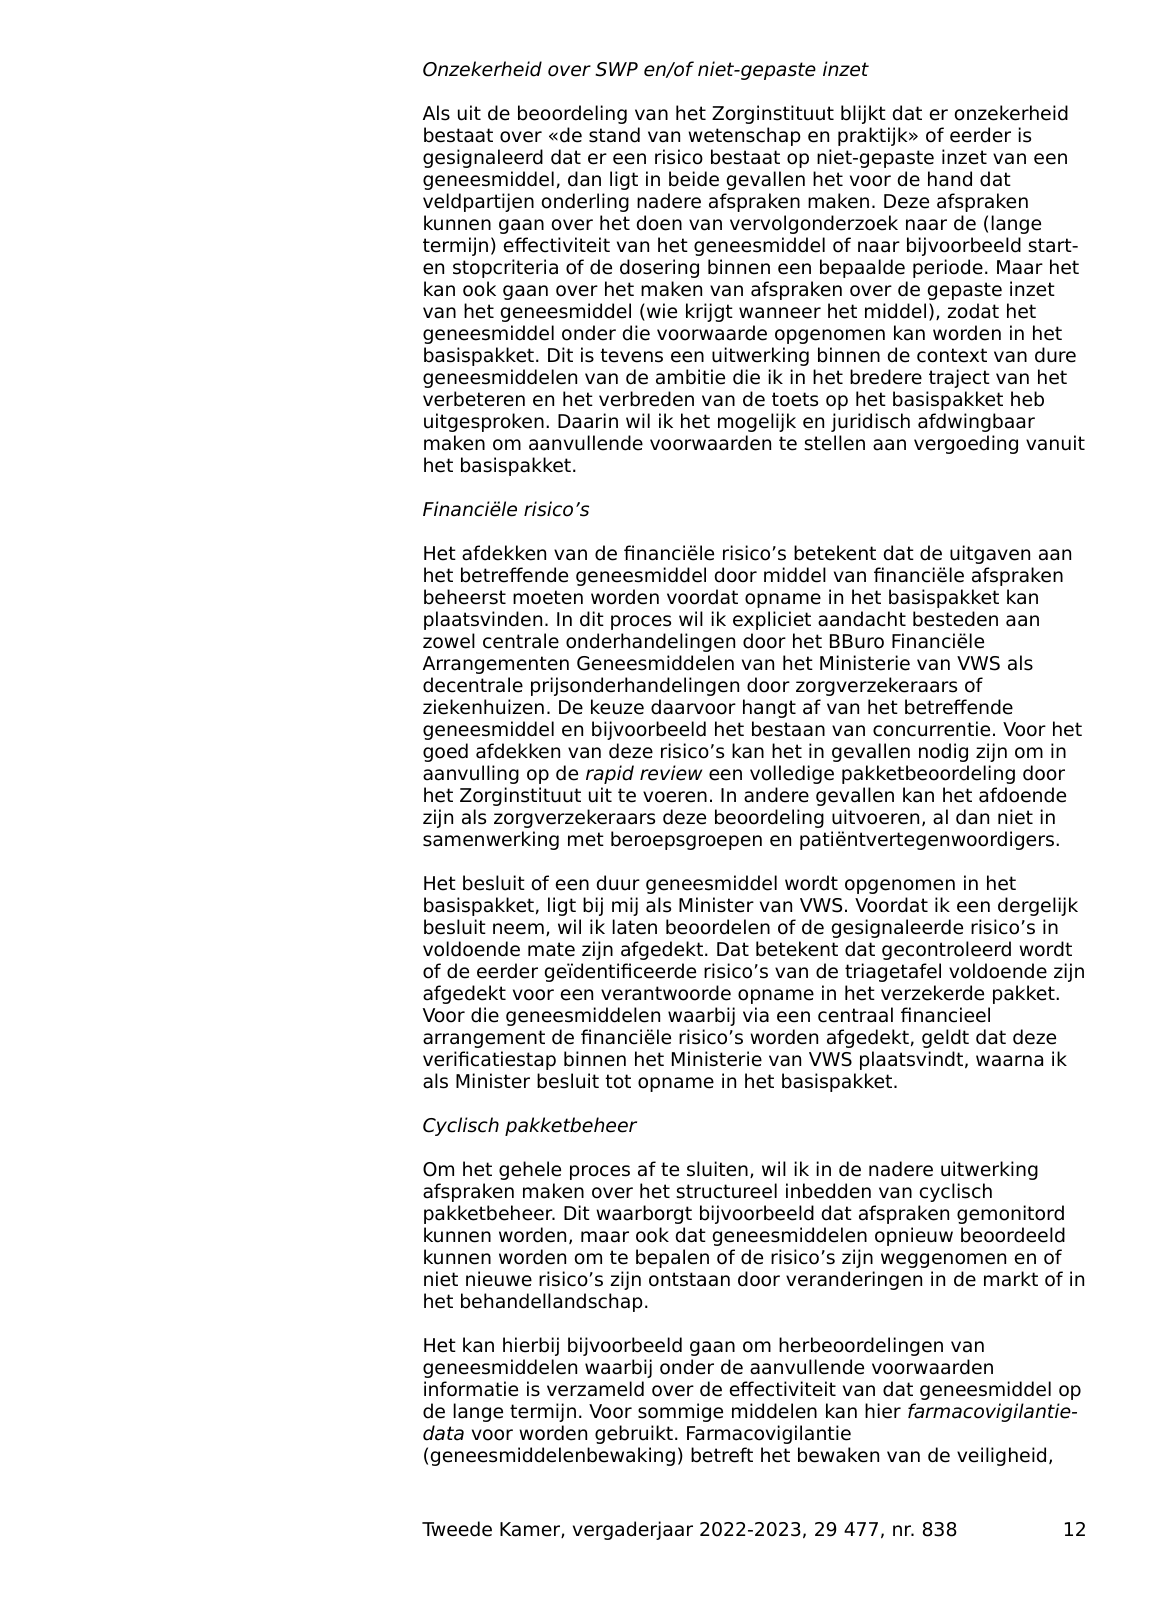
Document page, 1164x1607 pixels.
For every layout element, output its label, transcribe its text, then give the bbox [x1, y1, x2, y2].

text Het afdekken van de financiële risico’s betekent dat de uitgaven aan het betreffende geneesmiddel door middel van financiële afspraken beheerst moeten worden voordat opname in het basispakket kan plaatsvinden. In dit proces wil ik expliciet aandacht besteden aan zowel centrale onderhandelingen door het BBuro Financiële Arrangementen Geneesmiddelen van het Ministerie van VWS als decentrale prijsonderhandelingen door zorgverzekeraars of ziekenhuizen. De keuze daarvoor hangt af van het betreffende geneesmiddel en bijvoorbeeld het bestaan van concurrentie. Voor het goed afdekken van deze risico’s kan het in gevallen nodig zijn om in aanvulling op de rapid review een volledige pakketbeoordeling door het Zorginstituut uit te voeren. In andere gevallen kan het afdoende zijn als zorgverzekeraars deze beoordeling uitvoeren, al dan niet in samenwerking met beroepsgroepen en patiëntvertegenwoordigers. [422, 543, 1087, 851]
text Het kan hierbij bijvoorbeeld gaan om herbeoordelingen van geneesmiddelen waarbij onder de aanvullende voorwaarden informatie is verzameld over de effectiviteit van dat geneesmiddel op de lange termijn. Voor sommige middelen kan hier farmacovigilantie-data voor worden gebruikt. Farmacovigilantie (geneesmiddelenbewaking) betreft het bewaken van de veiligheid, [422, 1335, 1087, 1467]
subtitle Onzekerheid over SWP en/of niet-gepaste inzet [422, 59, 1087, 81]
text Als uit de beoordeling van het Zorginstituut blijkt dat er onzekerheid bestaat over «de stand van wetenschap en praktijk» of eerder is gesignaleerd dat er een risico bestaat op niet-gepaste inzet van een geneesmiddel, dan ligt in beide gevallen het voor de hand dat veldpartijen onderling nadere afspraken maken. Deze afspraken kunnen gaan over het doen van vervolgonderzoek naar de (lange termijn) effectiviteit van het geneesmiddel of naar bijvoorbeeld start- en stopcriteria of de dosering binnen een bepaalde periode. Maar het kan ook gaan over het maken van afspraken over de gepaste inzet van het geneesmiddel (wie krijgt wanneer het middel), zodat het geneesmiddel onder die voorwaarde opgenomen kan worden in het basispakket. Dit is tevens een uitwerking binnen de context van dure geneesmiddelen van de ambitie die ik in het bredere traject van het verbeteren en het verbreden van de toets op het basispakket heb uitgesproken. Daarin wil ik het mogelijk en juridisch afdwingbaar maken om aanvullende voorwaarden te stellen aan vergoeding vanuit het basispakket. [422, 103, 1087, 477]
subtitle Financiële risico’s [422, 499, 1087, 521]
text Om het gehele proces af te sluiten, wil ik in de nadere uitwerking afspraken maken over het structureel inbedden van cyclisch pakketbeheer. Dit waarborgt bijvoorbeeld dat afspraken gemonitord kunnen worden, maar ook dat geneesmiddelen opnieuw beoordeeld kunnen worden om te bepalen of de risico’s zijn weggenomen en of niet nieuwe risico’s zijn ontstaan door veranderingen in de markt of in het behandellandschap. [422, 1159, 1087, 1313]
subtitle Cyclisch pakketbeheer [422, 1115, 1087, 1137]
text Het besluit of een duur geneesmiddel wordt opgenomen in het basispakket, ligt bij mij als Minister van VWS. Voordat ik een dergelijk besluit neem, wil ik laten beoordelen of de gesignaleerde risico’s in voldoende mate zijn afgedekt. Dat betekent dat gecontroleerd wordt of de eerder geïdentificeerde risico’s van de triagetafel voldoende zijn afgedekt voor een verantwoorde opname in het verzekerde pakket. Voor die geneesmiddelen waarbij via een centraal financieel arrangement de financiële risico’s worden afgedekt, geldt dat deze verificatiestap binnen het Ministerie van VWS plaatsvindt, waarna ik als Minister besluit tot opname in het basispakket. [422, 873, 1087, 1093]
